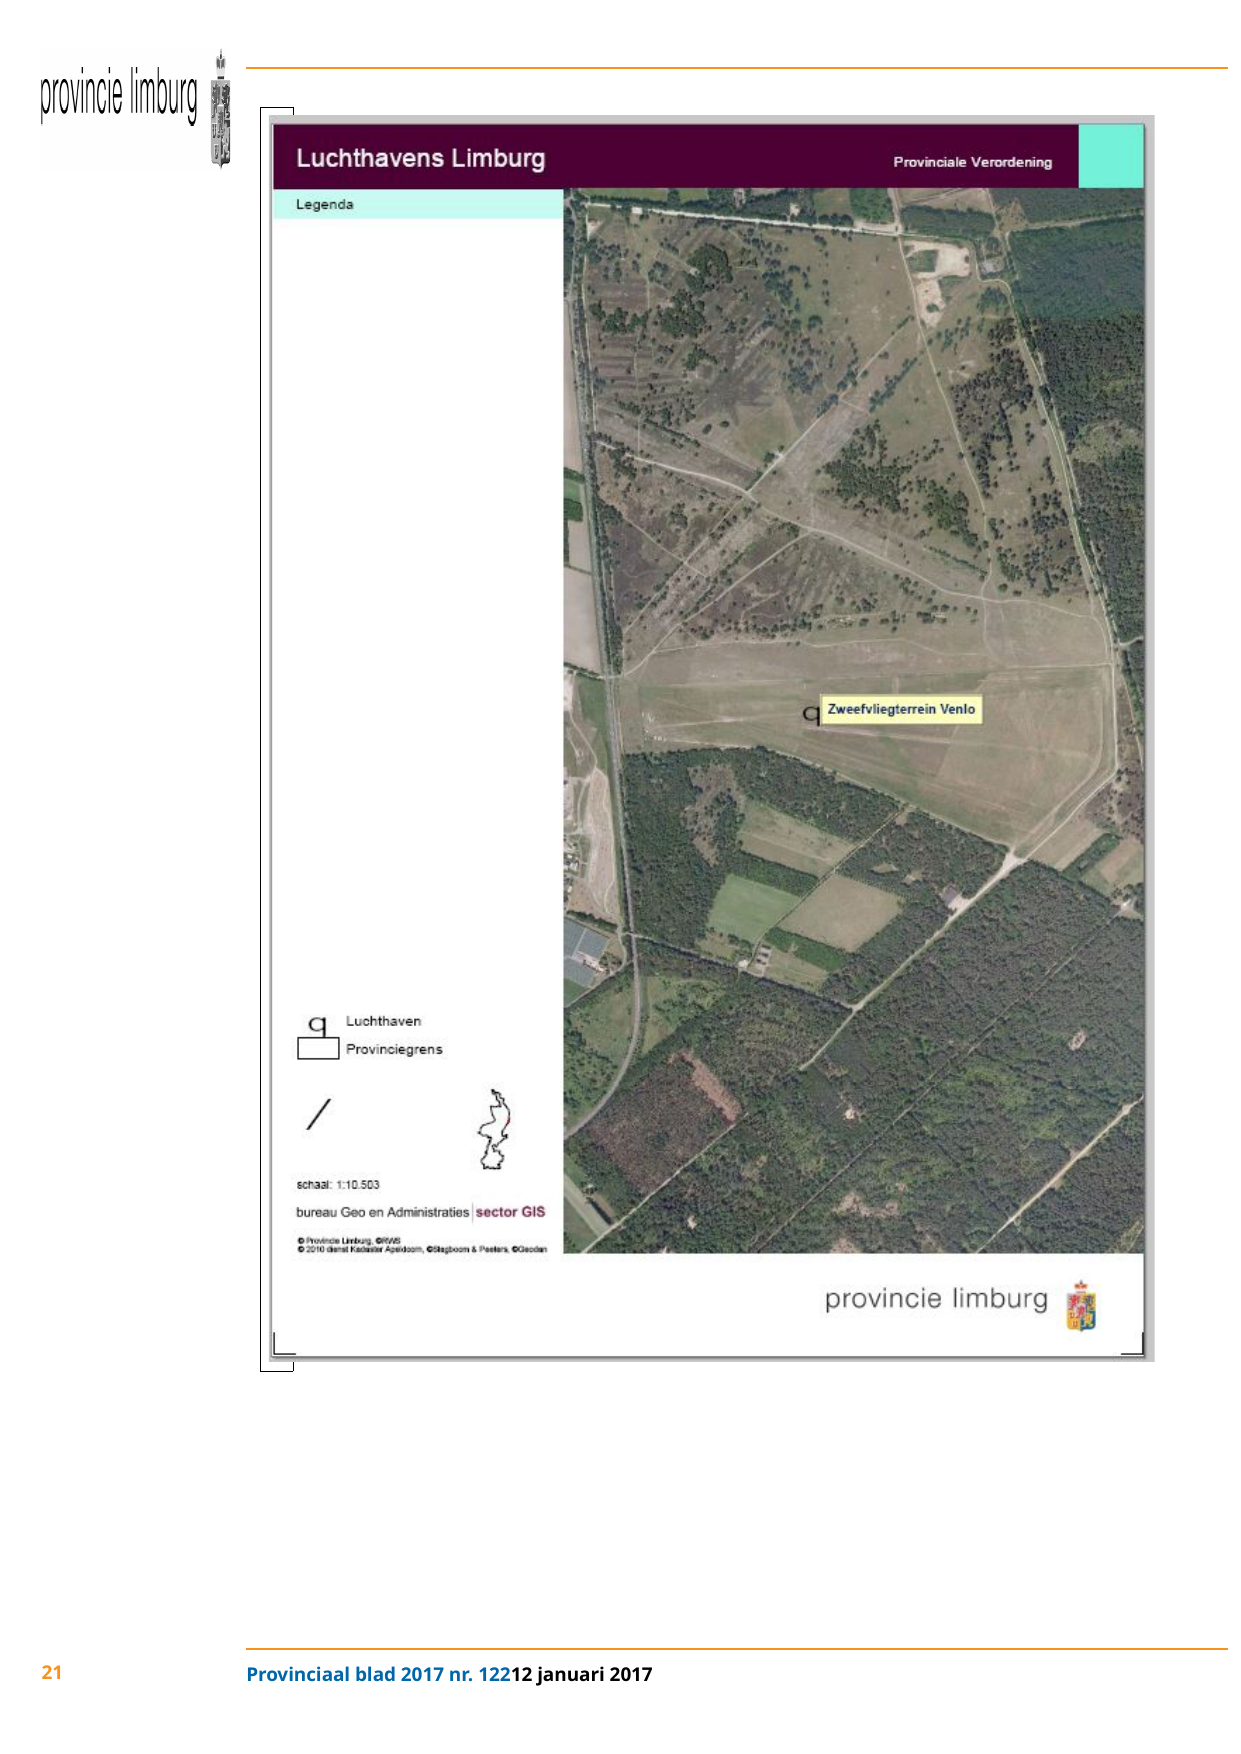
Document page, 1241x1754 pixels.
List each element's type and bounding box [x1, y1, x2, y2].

picture [268, 115, 1155, 1362]
picture [41, 47, 231, 172]
